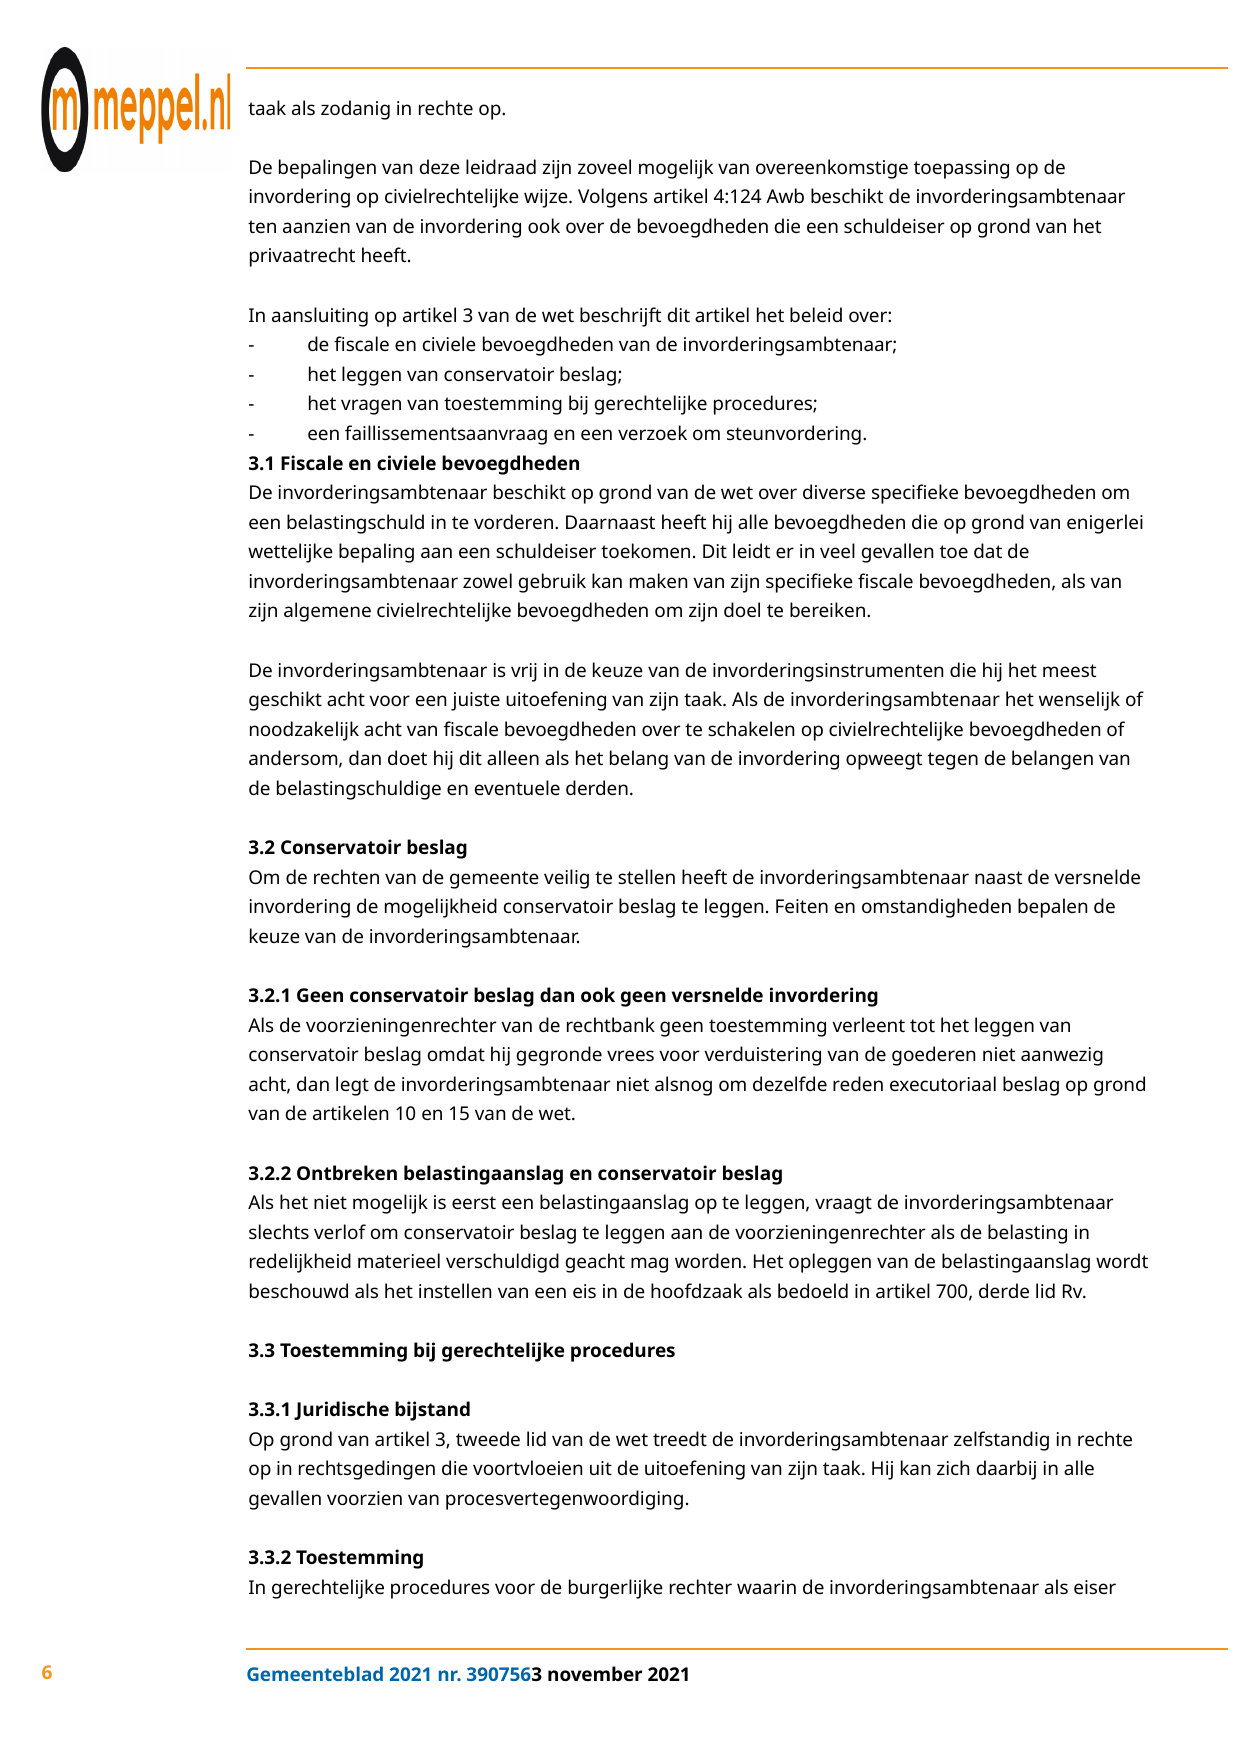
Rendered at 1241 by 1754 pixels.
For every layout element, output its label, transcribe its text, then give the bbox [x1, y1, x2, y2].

text 3.2 Conservatoir beslag [248, 834, 1152, 860]
text taak als zodanig in rechte op. [248, 95, 1152, 121]
text 3.2.1 Geen conservatoir beslag dan ook geen versnelde invordering [248, 982, 1152, 1008]
text Op grond van artikel 3, tweede lid van de wet treedt de invorderingsambtenaar zelfstandig in rechte op in rechtsgedingen die voortvloeien uit de uitoefening van zijn taak. Hij kan zich daarbij in alle gevallen voorzien van procesvertegenwoordiging. [248, 1426, 1152, 1511]
list het leggen van conservatoir beslag; [248, 361, 1152, 387]
list een faillissementsaanvraag en een verzoek om steunvordering. [248, 420, 1152, 446]
text Als het niet mogelijk is eerst een belastingaanslag op te leggen, vraagt de invorderingsambtenaar slechts verlof om conservatoir beslag te leggen aan de voorzieningenrechter als de belasting in redelijkheid materieel verschuldigd geacht mag worden. Het opleggen van de belastingaanslag wordt beschouwd als het instellen van een eis in de hoofdzaak als bedoeld in artikel 700, derde lid Rv. [248, 1189, 1152, 1304]
text De bepalingen van deze leidraad zijn zoveel mogelijk van overeenkomstige toepassing op de invordering op civielrechtelijke wijze. Volgens artikel 4:124 Awb beschikt de invorderingsambtenaar ten aanzien van de invordering ook over de bevoegdheden die een schuldeiser op grond van het privaatrecht heeft. [248, 154, 1152, 268]
text De invorderingsambtenaar is vrij in de keuze van de invorderingsinstrumenten die hij het meest geschikt acht voor een juiste uitoefening van zijn taak. Als de invorderingsambtenaar het wenselijk of noodzakelijk acht van fiscale bevoegdheden over te schakelen op civielrechtelijke bevoegdheden of andersom, dan doet hij dit alleen als het belang van de invordering opweegt tegen de belangen van de belastingschuldige en eventuele derden. [248, 657, 1152, 801]
list het vragen van toestemming bij gerechtelijke procedures; [248, 391, 1152, 416]
list de fiscale en civiele bevoegdheden van de invorderingsambtenaar; [248, 331, 1152, 357]
text In aansluiting op artikel 3 van de wet beschrijft dit artikel het beleid over: [248, 302, 1152, 328]
picture [41, 47, 231, 172]
text 3.3 Toestemming bij gerechtelijke procedures [248, 1337, 1152, 1363]
text 3.1 Fiscale en civiele bevoegdheden [248, 450, 1152, 476]
text 3.3.1 Juridische bijstand [248, 1396, 1152, 1422]
text 3.3.2 Toestemming [248, 1544, 1152, 1570]
text Als de voorzieningenrechter van de rechtbank geen toestemming verleent tot het leggen van conservatoir beslag omdat hij gegronde vrees voor verduistering van de goederen niet aanwezig acht, dan legt de invorderingsambtenaar niet alsnog om dezelfde reden executoriaal beslag op grond van de artikelen 10 en 15 van de wet. [248, 1012, 1152, 1126]
text Om de rechten van de gemeente veilig te stellen heeft de invorderingsambtenaar naast de versnelde invordering de mogelijkheid conservatoir beslag te leggen. Feiten en omstandigheden bepalen de keuze van de invorderingsambtenaar. [248, 864, 1152, 949]
text In gerechtelijke procedures voor de burgerlijke rechter waarin de invorderingsambtenaar als eiser [248, 1574, 1152, 1600]
text 3.2.2 Ontbreken belastingaanslag en conservatoir beslag [248, 1160, 1152, 1186]
text De invorderingsambtenaar beschikt op grond van de wet over diverse specifieke bevoegdheden om een belastingschuld in te vorderen. Daarnaast heeft hij alle bevoegdheden die op grond van enigerlei wettelijke bepaling aan een schuldeiser toekomen. Dit leidt er in veel gevallen toe dat de invorderingsambtenaar zowel gebruik kan maken van zijn specifieke fiscale bevoegdheden, als van zijn algemene civielrechtelijke bevoegdheden om zijn doel te bereiken. [248, 479, 1152, 623]
